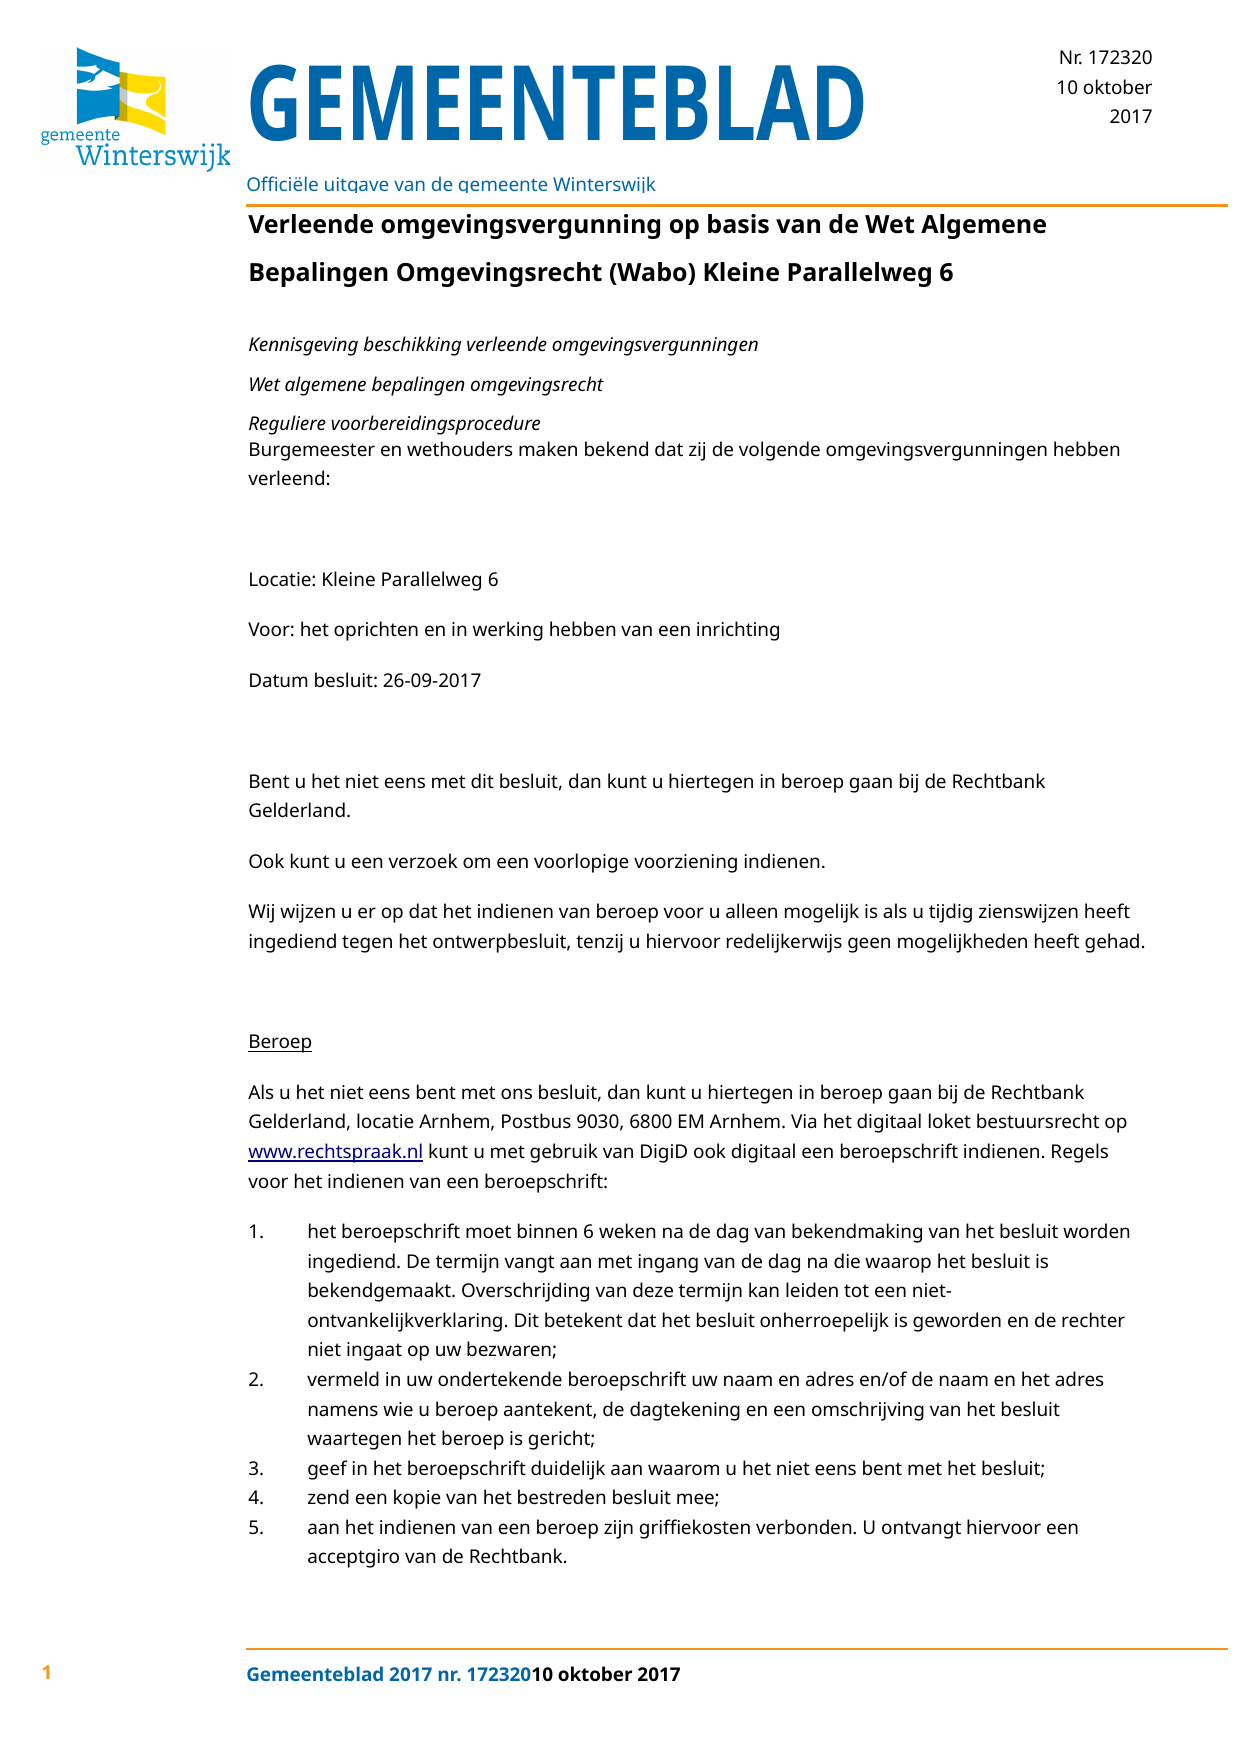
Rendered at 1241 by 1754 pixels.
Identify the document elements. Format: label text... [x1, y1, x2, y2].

list vermeld in uw ondertekende beroepschrift uw naam en adres en/of de naam en het adres namens wie u beroep aantekent, de dagtekening en een omschrijving van het besluit waartegen het beroep is gericht; [248, 1366, 1152, 1451]
text Kennisgeving beschikking verleende omgevingsvergunningen [248, 331, 1152, 357]
text Wet algemene bepalingen omgevingsrecht [248, 371, 1152, 396]
list het beroepschrift moet binnen 6 weken na de dag van bekendmaking van het besluit worden ingediend. De termijn vangt aan met ingang van de dag na die waarop het besluit is bekendgemaakt. Overschrijding van deze termijn kan leiden tot een niet-ontvankelijkverklaring. Dit betekent dat het besluit onherroepelijk is geworden en de rechter niet ingaat op uw bezwaren; [248, 1218, 1152, 1362]
text Voor: het oprichten en in werking hebben van een inrichting [248, 617, 1152, 642]
text Locatie: Kleine Parallelweg 6 [248, 566, 1152, 592]
list zend een kopie van het bestreden besluit mee; [248, 1484, 1152, 1510]
text Datum besluit: 26-09-2017 [248, 667, 1152, 693]
list geef in het beroepschrift duidelijk aan waarom u het niet eens bent met het besluit; [248, 1455, 1152, 1481]
text Beroep [248, 1029, 1152, 1054]
picture [41, 47, 231, 172]
text Burgemeester en wethouders maken bekend dat zij de volgende omgevingsvergunningen hebben verleend: [248, 436, 1152, 491]
text Reguliere voorbereidingsprocedure [248, 410, 1152, 436]
text Wij wijzen u er op dat het indienen van beroep voor u alleen mogelijk is als u tijdig zienswijzen heeft ingediend tegen het ontwerpbesluit, tenzij u hiervoor redelijkerwijs geen mogelijkheden heeft gehad. [248, 898, 1152, 953]
list aan het indienen van een beroep zijn griffiekosten verbonden. U ontvangt hiervoor een acceptgiro van de Rechtbank. [248, 1514, 1152, 1569]
text Verleende omgevingsvergunning op basis van de Wet Algemene Bepalingen Omgevingsrecht (Wabo) Kleine Parallelweg 6 [248, 207, 1152, 288]
picture [225, 153, 231, 162]
text Ook kunt u een verzoek om een voorlopige voorziening indienen. [248, 848, 1152, 873]
text Bent u het niet eens met dit besluit, dan kunt u hiertegen in beroep gaan bij de Rechtbank Gelderland. [248, 768, 1152, 823]
text Als u het niet eens bent met ons besluit, dan kunt u hiertegen in beroep gaan bij de Rechtbank Gelderland, locatie Arnhem, Postbus 9030, 6800 EM Arnhem. Via het digitaal loket bestuursrecht op www.rechtspraak.nl kunt u met gebruik van DigiD ook digitaal een beroepschrift indienen. Regels voor het indienen van een beroepschrift: [248, 1079, 1152, 1193]
